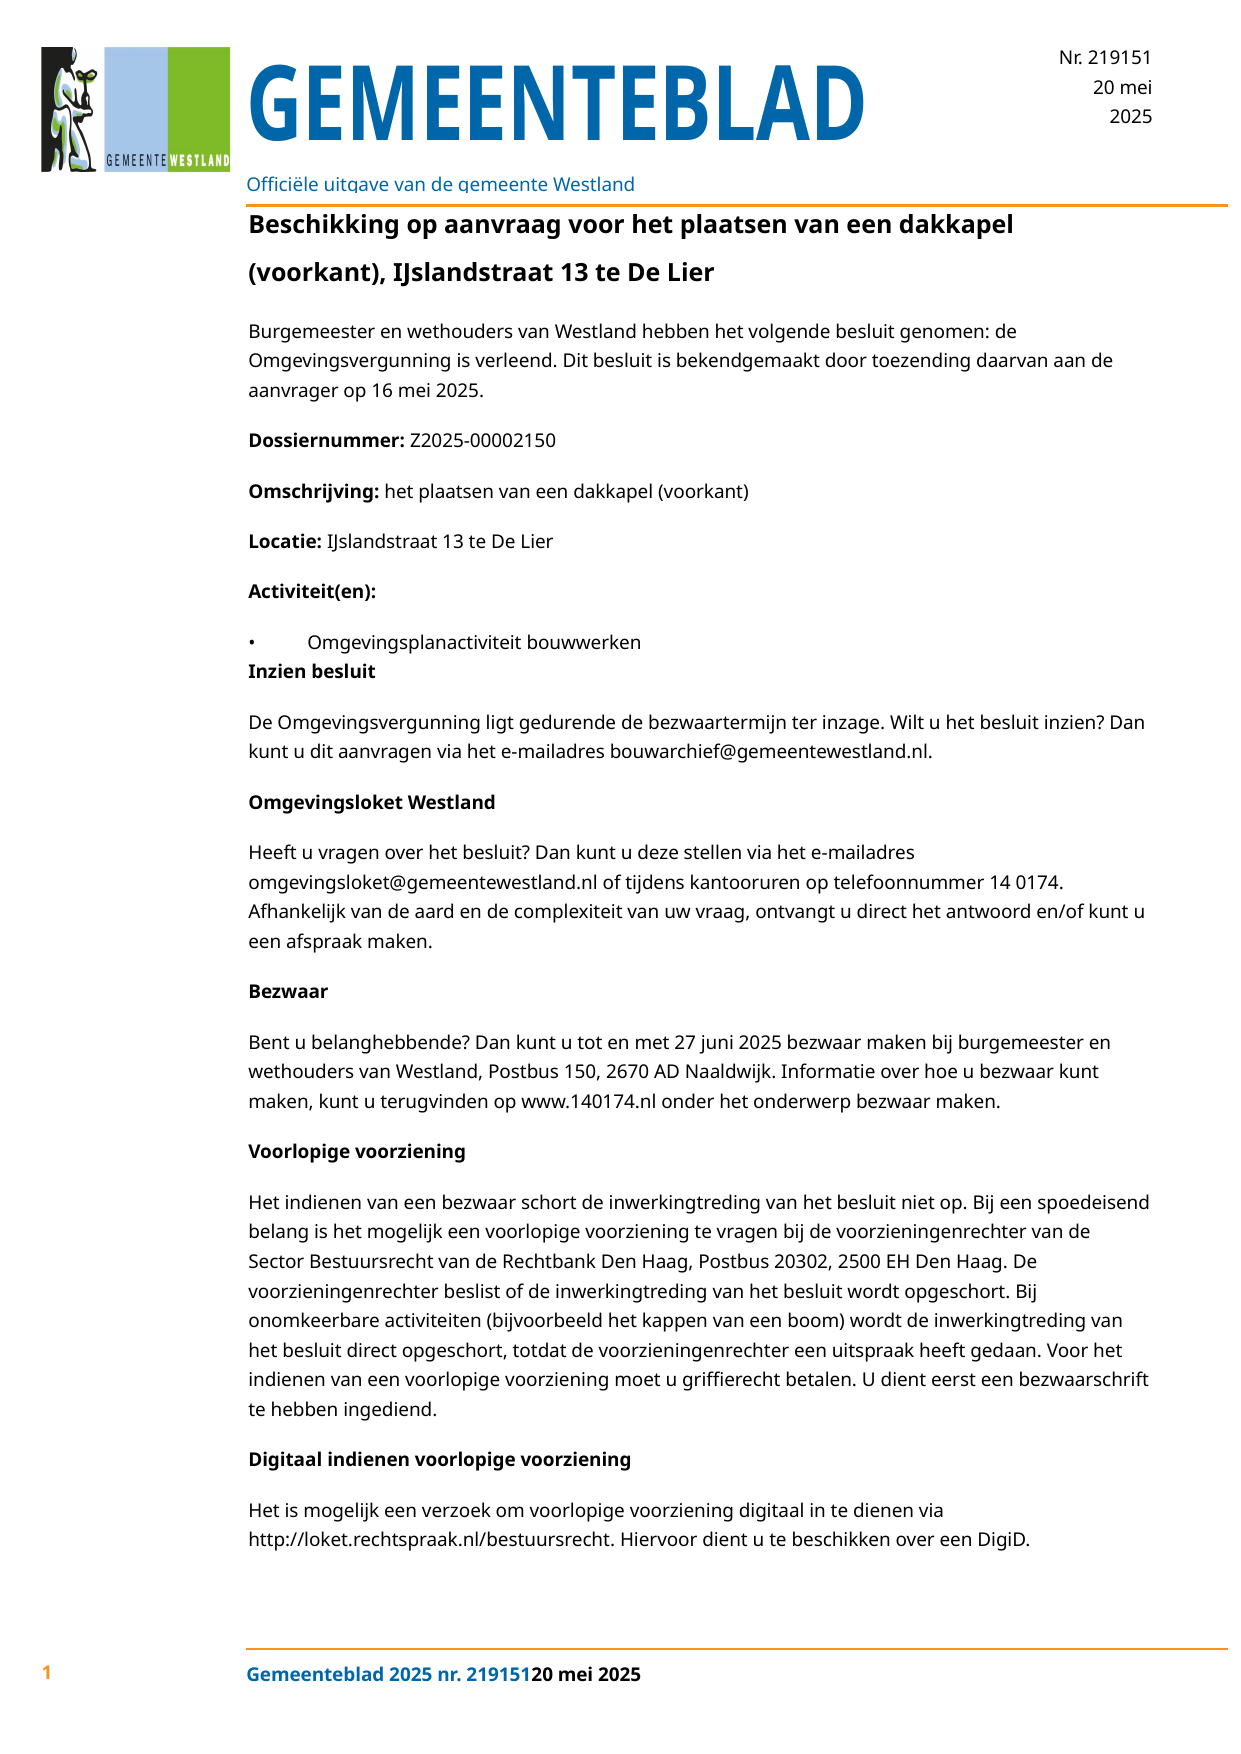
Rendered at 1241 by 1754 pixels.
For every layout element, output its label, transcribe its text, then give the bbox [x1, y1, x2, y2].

text Activiteit(en): [248, 579, 1152, 604]
text Bezwaar [248, 979, 1152, 1004]
text Inzien besluit [248, 659, 1152, 684]
text Bent u belanghebbende? Dan kunt u tot en met 27 juni 2025 bezwaar maken bij burgemeester en wethouders van Westland, Postbus 150, 2670 AD Naaldwijk. Informatie over hoe u bezwaar kunt maken, kunt u terugvinden op www.140174.nl onder het onderwerp bezwaar maken. [248, 1029, 1152, 1114]
text Omgevingsloket Westland [248, 789, 1152, 815]
text Beschikking op aanvraag voor het plaatsen van een dakkapel (voorkant), IJslandstraat 13 te De Lier [248, 207, 1152, 288]
text De Omgevingsvergunning ligt gedurende de bezwaartermijn ter inzage. Wilt u het besluit inzien? Dan kunt u dit aanvragen via het e-mailadres bouwarchief@gemeentewestland.nl. [248, 709, 1152, 764]
text Het indienen van een bezwaar schort de inwerkingtreding van het besluit niet op. Bij een spoedeisend belang is het mogelijk een voorlopige voorziening te vragen bij de voorzieningenrechter van de Sector Bestuursrecht van de Rechtbank Den Haag, Postbus 20302, 2500 EH Den Haag. De voorzieningenrechter beslist of de inwerkingtreding van het besluit wordt opgeschort. Bij onomkeerbare activiteiten (bijvoorbeeld het kappen van een boom) wordt de inwerkingtreding van het besluit direct opgeschort, totdat de voorzieningenrechter een uitspraak heeft gedaan. Voor het indienen van een voorlopige voorziening moet u griffierecht betalen. U dient eerst een bezwaarschrift te hebben ingediend. [248, 1189, 1152, 1422]
text Dossiernummer: Z2025-00002150 [248, 427, 1152, 453]
list Omgevingsplanactiviteit bouwwerken [248, 629, 1152, 655]
text Het is mogelijk een verzoek om voorlopige voorziening digitaal in te dienen via http://loket.rechtspraak.nl/bestuursrecht. Hiervoor dient u te beschikken over een DigiD. [248, 1497, 1152, 1552]
text Locatie: IJslandstraat 13 te De Lier [248, 528, 1152, 554]
text Voorlopige voorziening [248, 1139, 1152, 1164]
text Omschrijving: het plaatsen van een dakkapel (voorkant) [248, 478, 1152, 504]
text Burgemeester en wethouders van Westland hebben het volgende besluit genomen: de Omgevingsvergunning is verleend. Dit besluit is bekendgemaakt door toezending daarvan aan de aanvrager op 16 mei 2025. [248, 318, 1152, 403]
text Digitaal indienen voorlopige voorziening [248, 1447, 1152, 1472]
picture [41, 47, 231, 172]
text Heeft u vragen over het besluit? Dan kunt u deze stellen via het e-mailadres omgevingsloket@gemeentewestland.nl of tijdens kantooruren op telefoonnummer 14 0174. Afhankelijk van de aard en de complexiteit van uw vraag, ontvangt u direct het antwoord en/of kunt u een afspraak maken. [248, 839, 1152, 954]
